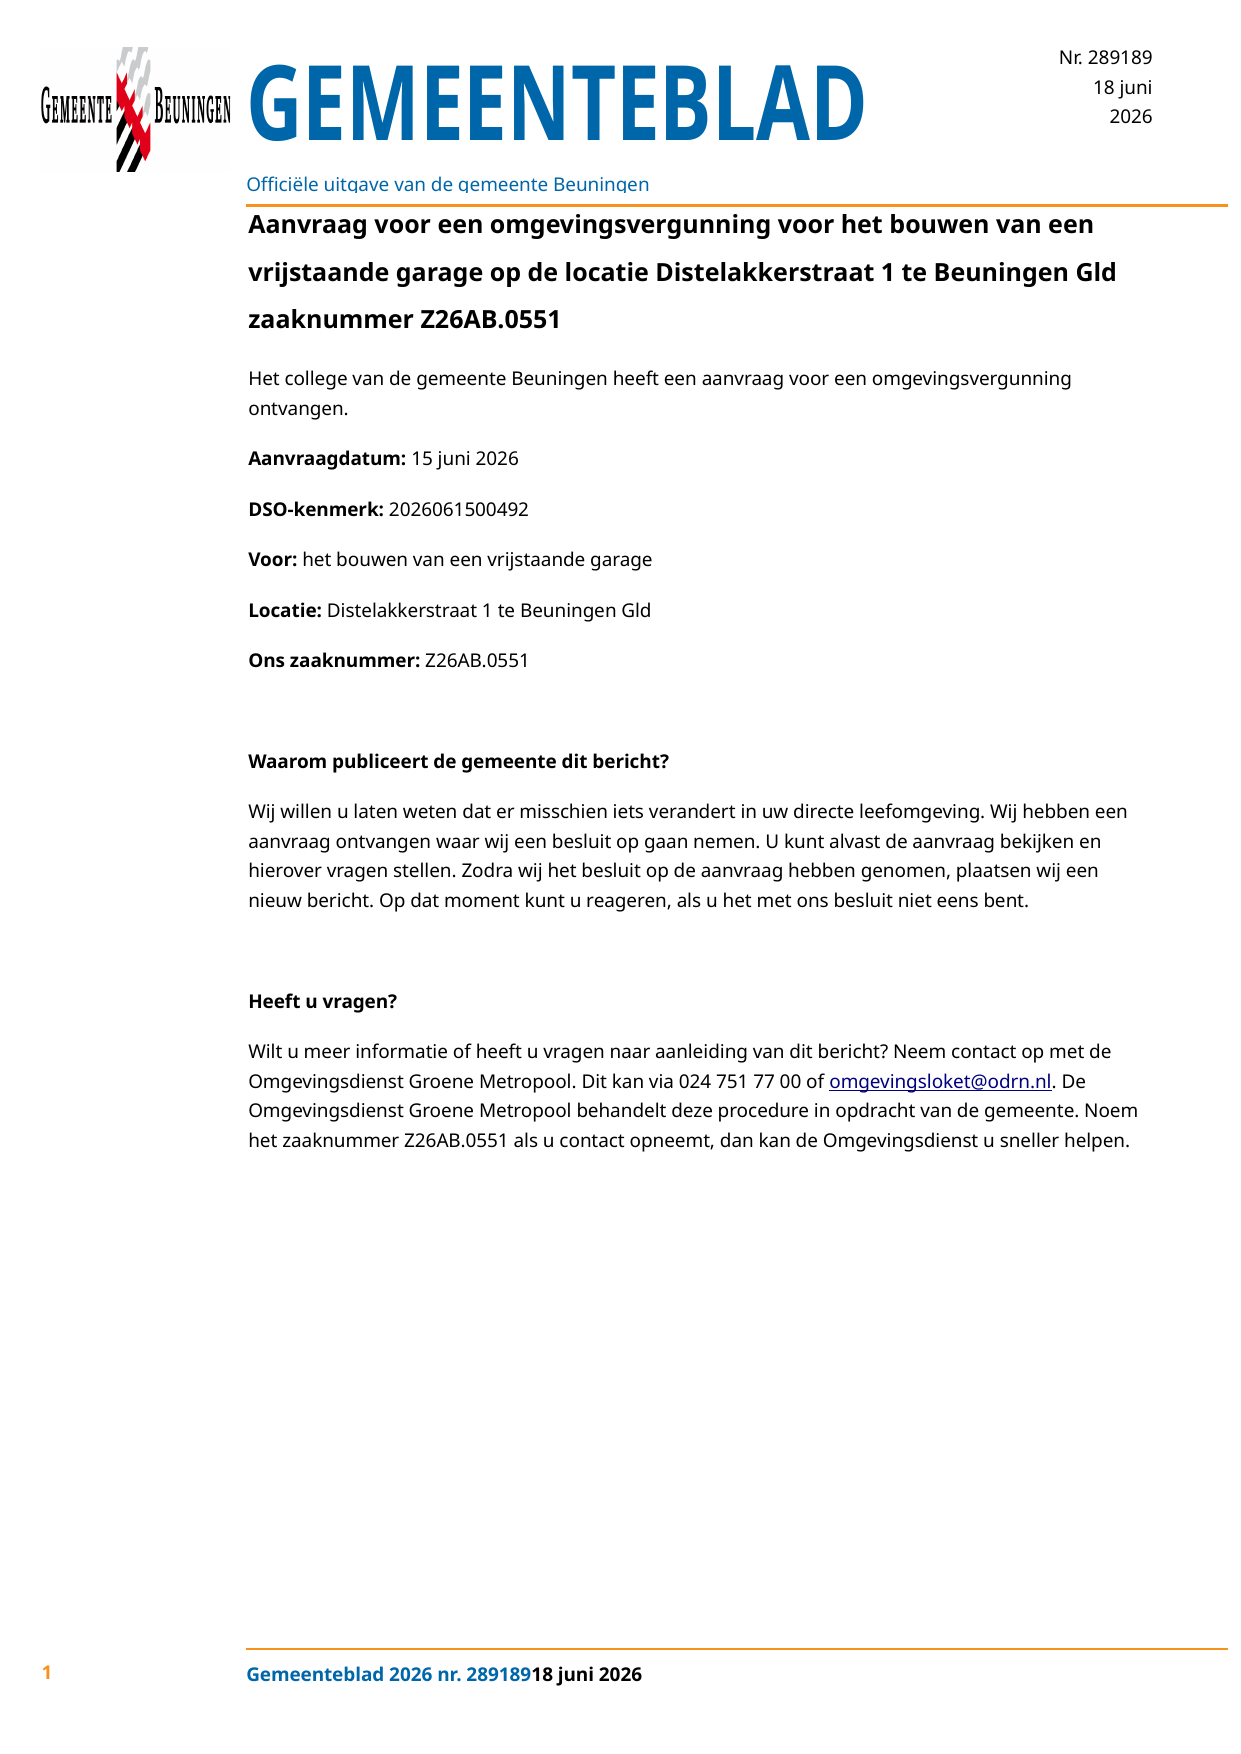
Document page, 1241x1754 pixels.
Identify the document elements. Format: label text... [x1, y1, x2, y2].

text Aanvraag voor een omgevingsvergunning voor het bouwen van een vrijstaande garage op de locatie Distelakkerstraat 1 te Beuningen Gld zaaknummer Z26AB.0551 [248, 207, 1152, 336]
text Ons zaaknummer: Z26AB.0551 [248, 647, 1152, 673]
text Voor: het bouwen van een vrijstaande garage [248, 546, 1152, 572]
text Wilt u meer informatie of heeft u vragen naar aanleiding van dit bericht? Neem contact op met de Omgevingsdienst Groene Metropool. Dit kan via 024 751 77 00 of omgevingsloket@odrn.nl. De Omgevingsdienst Groene Metropool behandelt deze procedure in opdracht van de gemeente. Noem het zaaknummer Z26AB.0551 als u contact opneemt, dan kan de Omgevingsdienst u sneller helpen. [248, 1038, 1152, 1153]
text Het college van de gemeente Beuningen heeft een aanvraag voor een omgevingsvergunning ontvangen. [248, 366, 1152, 421]
text DSO-kenmerk: 2026061500492 [248, 496, 1152, 522]
text Locatie: Distelakkerstraat 1 te Beuningen Gld [248, 597, 1152, 622]
text Wij willen u laten weten dat er misschien iets verandert in uw directe leefomgeving. Wij hebben een aanvraag ontvangen waar wij een besluit op gaan nemen. U kunt alvast de aanvraag bekijken en hierover vragen stellen. Zodra wij het besluit op de aanvraag hebben genomen, plaatsen wij een nieuw bericht. Op dat moment kunt u reageren, als u het met ons besluit niet eens bent. [248, 798, 1152, 913]
text Aanvraagdatum: 15 juni 2026 [248, 446, 1152, 471]
text Waarom publiceert de gemeente dit bericht? [248, 748, 1152, 774]
picture [41, 47, 231, 172]
text Heeft u vragen? [248, 988, 1152, 1014]
